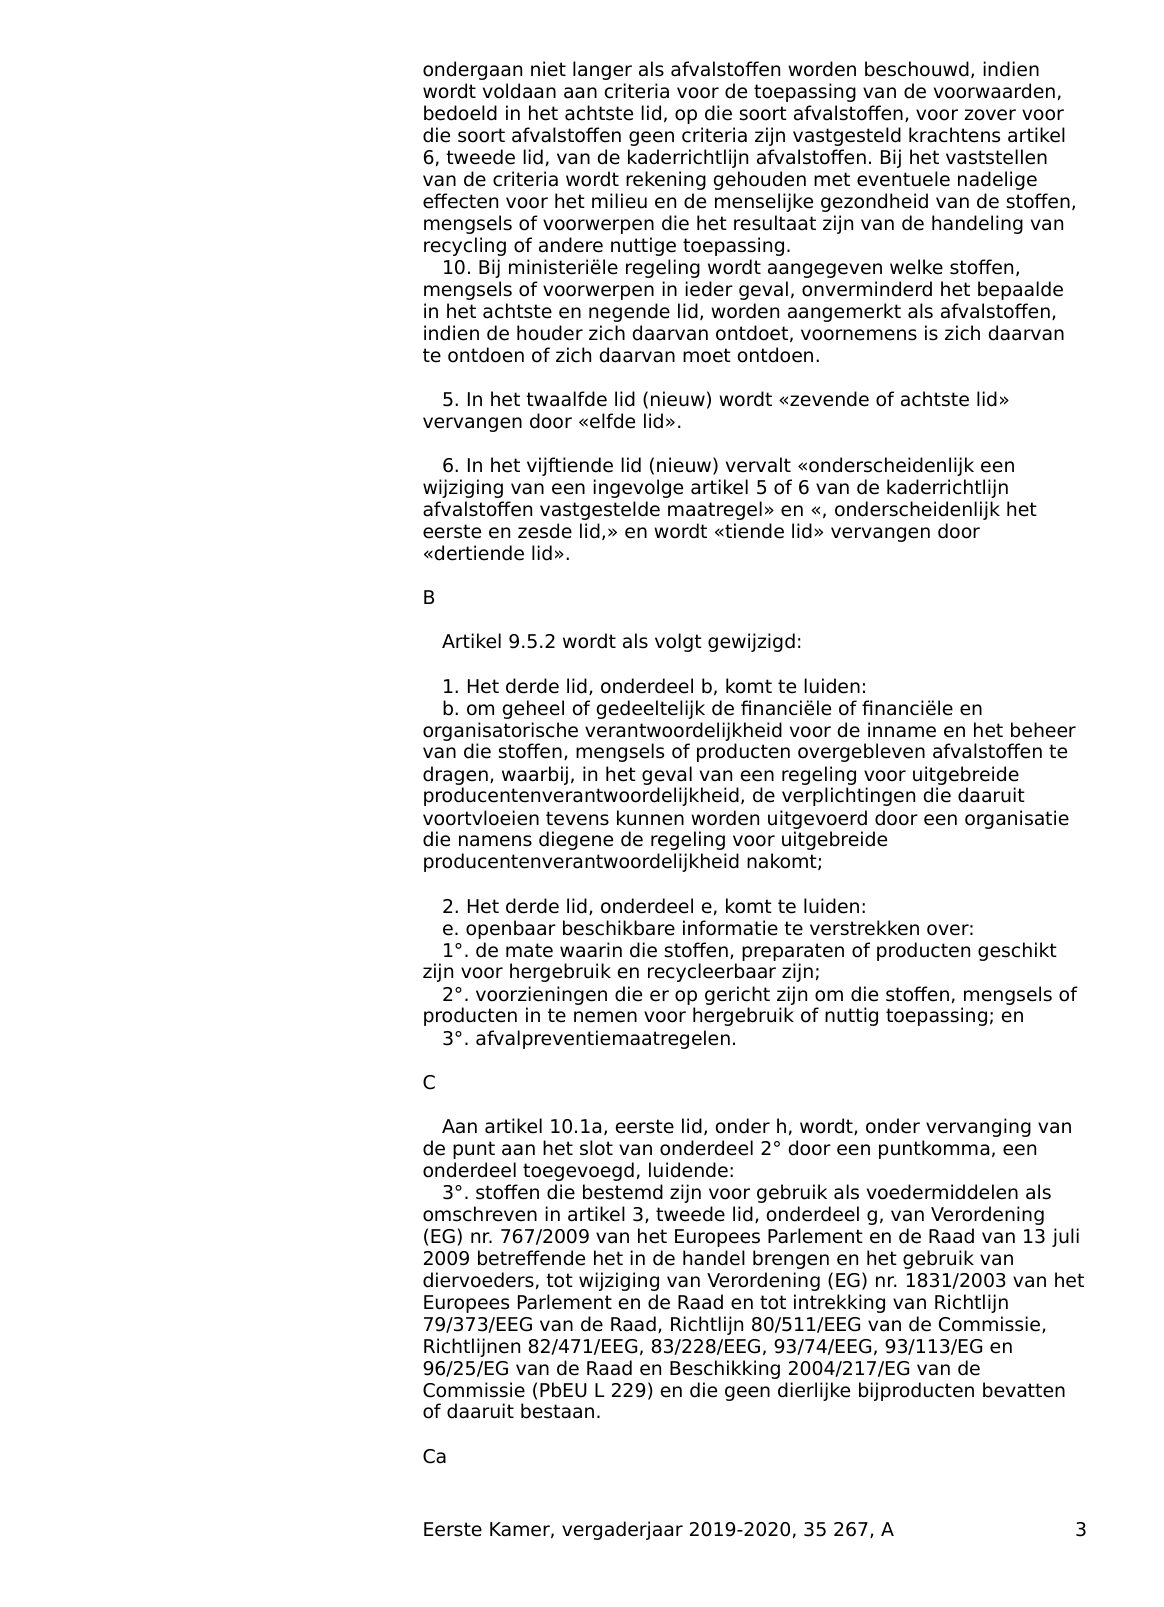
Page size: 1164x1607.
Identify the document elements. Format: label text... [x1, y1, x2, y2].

text 3°. stoffen die bestemd zijn voor gebruik als voedermiddelen als omschreven in artikel 3, tweede lid, onderdeel g, van Verordening (EG) nr. 767/2009 van het Europees Parlement en de Raad van 13 juli 2009 betreffende het in de handel brengen en het gebruik van diervoeders, tot wijziging van Verordening (EG) nr. 1831/2003 van het Europees Parlement en de Raad en tot intrekking van Richtlijn 79/373/EEG van de Raad, Richtlijn 80/511/EEG van de Commissie, Richtlijnen 82/471/EEG, 83/228/EEG, 93/74/EEG, 93/113/EG en 96/25/EG van de Raad en Beschikking 2004/217/EG van de Commissie (PbEU L 229) en die geen dierlijke bijproducten bevatten of daaruit bestaan. [422, 1182, 1087, 1423]
text 1. Het derde lid, onderdeel b, komt te luiden: [422, 676, 1087, 697]
text 3°. afvalpreventiemaatregelen. [422, 1027, 1087, 1049]
text 2°. voorzieningen die er op gericht zijn om die stoffen, mengsels of producten in te nemen voor hergebruik of nuttig toepassing; en [422, 983, 1087, 1027]
text 10. Bij ministeriële regeling wordt aangegeven welke stoffen, mengsels of voorwerpen in ieder geval, onverminderd het bepaalde in het achtste en negende lid, worden aangemerkt als afvalstoffen, indien de houder zich daarvan ontdoet, voornemens is zich daarvan te ontdoen of zich daarvan moet ontdoen. [422, 257, 1087, 367]
text 1°. de mate waarin die stoffen, preparaten of producten geschikt zijn voor hergebruik en recycleerbaar zijn; [422, 939, 1087, 983]
text e. openbaar beschikbare informatie te verstrekken over: [422, 917, 1087, 939]
text Ca [422, 1446, 1087, 1468]
text C [422, 1072, 1087, 1093]
text Artikel 9.5.2 wordt als volgt gewijzigd: [422, 631, 1087, 653]
text b. om geheel of gedeeltelijk de financiële of financiële en organisatorische verantwoordelijkheid voor de inname en het beheer van die stoffen, mengsels of producten overgebleven afvalstoffen te dragen, waarbij, in het geval van een regeling voor uitgebreide producentenverantwoordelijkheid, de verplichtingen die daaruit voortvloeien tevens kunnen worden uitgevoerd door een organisatie die namens diegene de regeling voor uitgebreide producentenverantwoordelijkheid nakomt; [422, 697, 1087, 873]
text B [422, 587, 1087, 609]
text 6. In het vijftiende lid (nieuw) vervalt «onderscheidenlijk een wijziging van een ingevolge artikel 5 of 6 van de kaderrichtlijn afvalstoffen vastgestelde maatregel» en «, onderscheidenlijk het eerste en zesde lid,» en wordt «tiende lid» vervangen door «dertiende lid». [422, 455, 1087, 565]
text Aan artikel 10.1a, eerste lid, onder h, wordt, onder vervanging van de punt aan het slot van onderdeel 2° door een puntkomma, een onderdeel toegevoegd, luidende: [422, 1116, 1087, 1182]
text 2. Het derde lid, onderdeel e, komt te luiden: [422, 896, 1087, 917]
text ondergaan niet langer als afvalstoffen worden beschouwd, indien wordt voldaan aan criteria voor de toepassing van de voorwaarden, bedoeld in het achtste lid, op die soort afvalstoffen, voor zover voor die soort afvalstoffen geen criteria zijn vastgesteld krachtens artikel 6, tweede lid, van de kaderrichtlijn afvalstoffen. Bij het vaststellen van de criteria wordt rekening gehouden met eventuele nadelige effecten voor het milieu en de menselijke gezondheid van de stoffen, mengsels of voorwerpen die het resultaat zijn van de handeling van recycling of andere nuttige toepassing. [422, 59, 1087, 257]
text 5. In het twaalfde lid (nieuw) wordt «zevende of achtste lid» vervangen door «elfde lid». [422, 389, 1087, 433]
